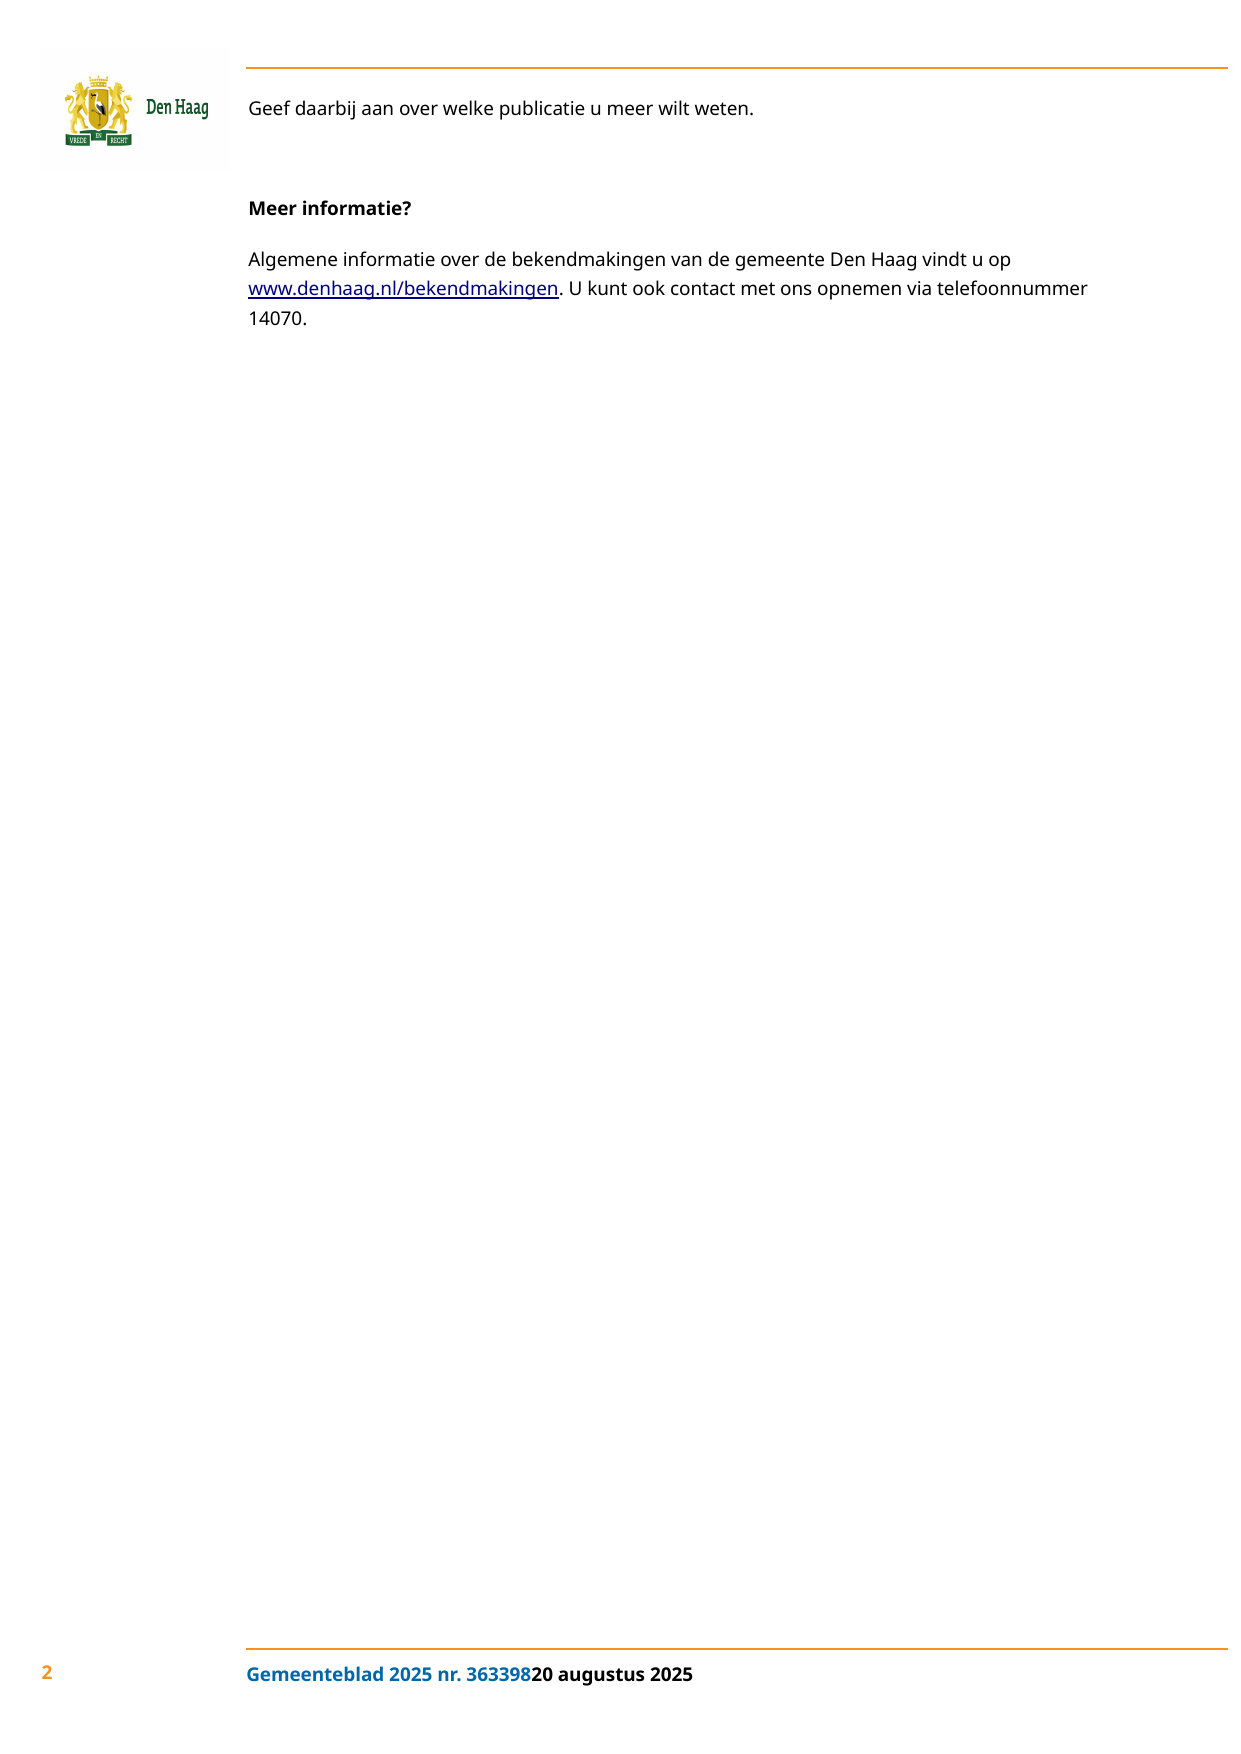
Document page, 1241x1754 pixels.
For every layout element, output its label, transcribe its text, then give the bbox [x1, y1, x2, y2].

text Meer informatie? [248, 196, 1152, 221]
text Algemene informatie over de bekendmakingen van de gemeente Den Haag vindt u op www.denhaag.nl/bekendmakingen. U kunt ook contact met ons opnemen via telefoonnummer 14070. [248, 246, 1152, 331]
picture [41, 47, 231, 172]
text Geef daarbij aan over welke publicatie u meer wilt weten. [248, 95, 1152, 121]
